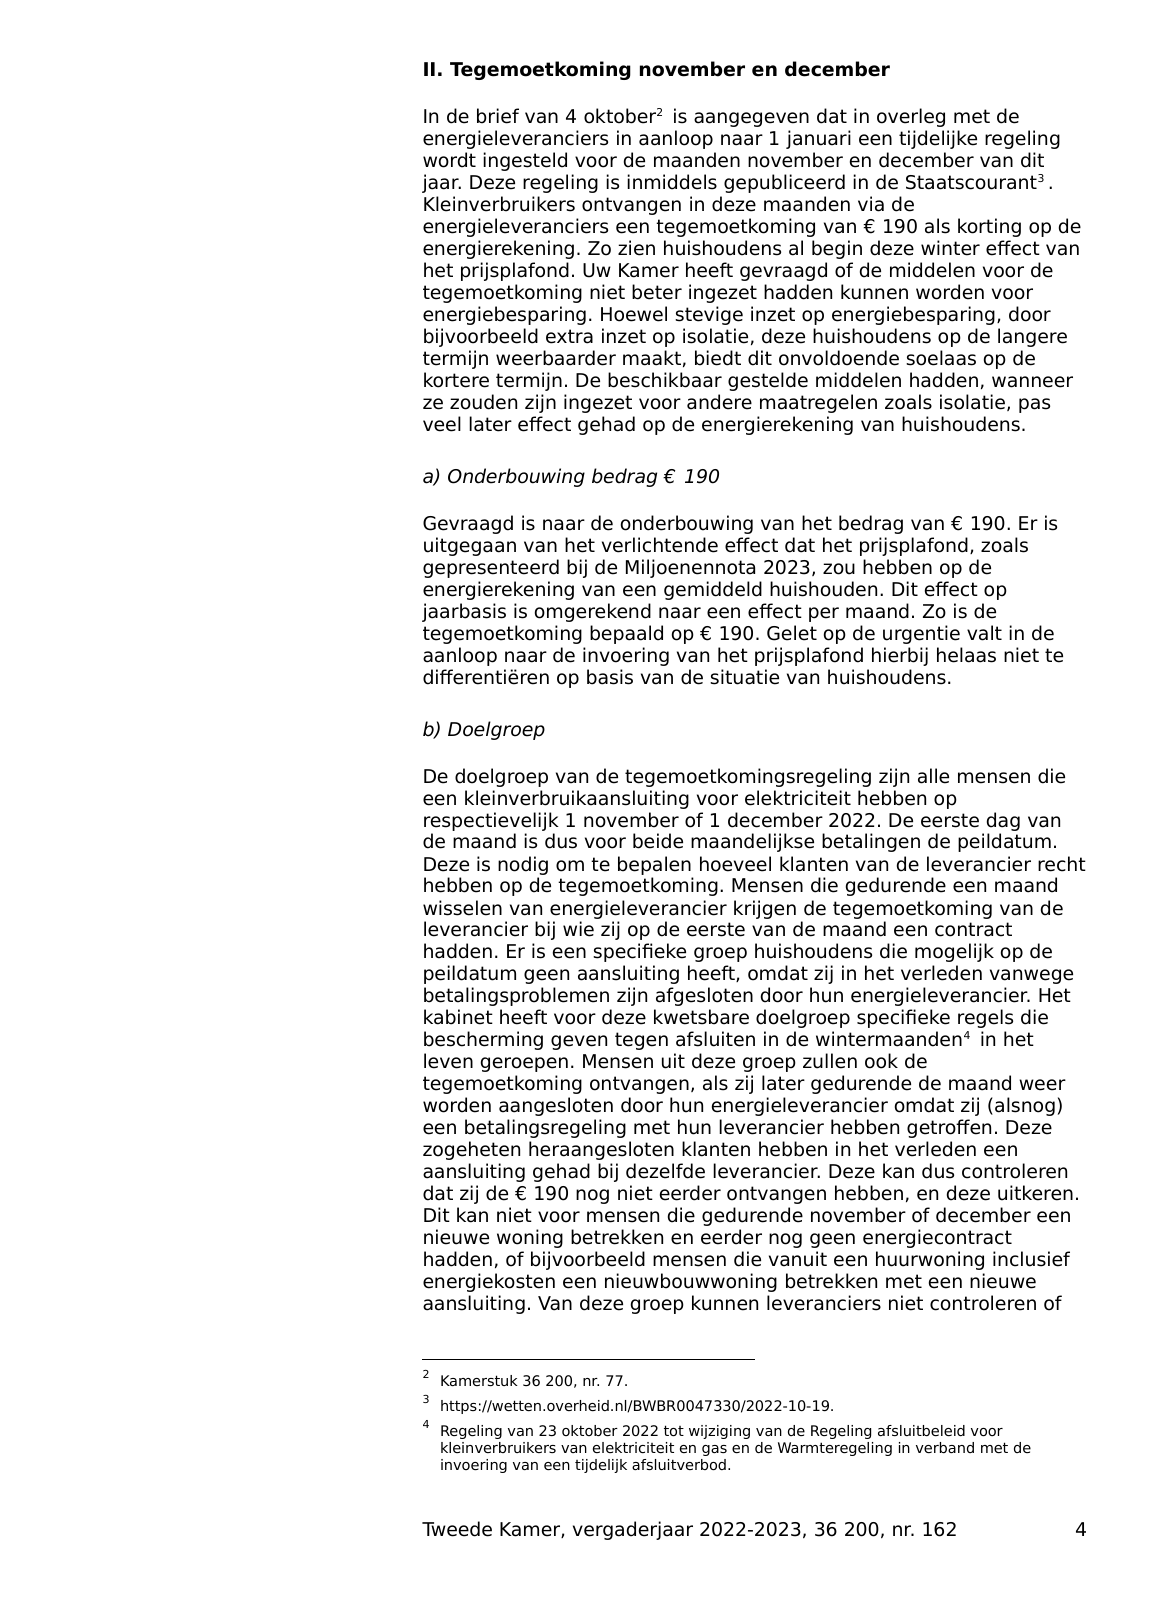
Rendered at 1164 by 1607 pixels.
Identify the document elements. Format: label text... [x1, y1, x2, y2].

text De doelgroep van de tegemoetkomingsregeling zijn alle mensen die een kleinverbruikaansluiting voor elektriciteit hebben op respectievelijk 1 november of 1 december 2022. De eerste dag van de maand is dus voor beide maandelijkse betalingen de peildatum. Deze is nodig om te bepalen hoeveel klanten van de leverancier recht hebben op de tegemoetkoming. Mensen die gedurende een maand wisselen van energieleverancier krijgen de tegemoetkoming van de leverancier bij wie zij op de eerste van de maand een contract hadden. Er is een specifieke groep huishoudens die mogelijk op de peildatum geen aansluiting heeft, omdat zij in het verleden vanwege betalingsproblemen zijn afgesloten door hun energieleverancier. Het kabinet heeft voor deze kwetsbare doelgroep specifieke regels die bescherming geven tegen afsluiten in de wintermaanden in het leven geroepen. Mensen uit deze groep zullen ook de tegemoetkoming ontvangen, als zij later gedurende de maand weer worden aangesloten door hun energieleverancier omdat zij (alsnog) een betalingsregeling met hun leverancier hebben getroffen. Deze zogeheten heraangesloten klanten hebben in het verleden een aansluiting gehad bij dezelfde leverancier. Deze kan dus controleren dat zij de € 190 nog niet eerder ontvangen hebben, en deze uitkeren. Dit kan niet voor mensen die gedurende november of december een nieuwe woning betrekken en eerder nog geen energiecontract hadden, of bijvoorbeeld mensen die vanuit een huurwoning inclusief energiekosten een nieuwbouwwoning betrekken met een nieuwe aansluiting. Van deze groep kunnen leveranciers niet controleren of [422, 766, 1087, 1315]
text Kamerstuk 36 200, nr. 77. [422, 1368, 1087, 1391]
text In de brief van 4 oktober is aangegeven dat in overleg met de energieleveranciers in aanloop naar 1 januari een tijdelijke regeling wordt ingesteld voor de maanden november en december van dit jaar. Deze regeling is inmiddels gepubliceerd in de Staatscourant. Kleinverbruikers ontvangen in deze maanden via de energieleveranciers een tegemoetkoming van € 190 als korting op de energierekening. Zo zien huishoudens al begin deze winter effect van het prijsplafond. Uw Kamer heeft gevraagd of de middelen voor de tegemoetkoming niet beter ingezet hadden kunnen worden voor energiebesparing. Hoewel stevige inzet op energiebesparing, door bijvoorbeeld extra inzet op isolatie, deze huishoudens op de langere termijn weerbaarder maakt, biedt dit onvoldoende soelaas op de kortere termijn. De beschikbaar gestelde middelen hadden, wanneer ze zouden zijn ingezet voor andere maatregelen zoals isolatie, pas veel later effect gehad op de energierekening van huishoudens. [422, 106, 1087, 436]
text https://wetten.overheid.nl/BWBR0047330/2022-10-19. [422, 1393, 1087, 1416]
subtitle II. Tegemoetkoming november en december [422, 59, 1087, 81]
text Regeling van 23 oktober 2022 tot wijziging van de Regeling afsluitbeleid voor kleinverbruikers van elektriciteit en gas en de Warmteregeling in verband met de invoering van een tijdelijk afsluitverbod. [422, 1418, 1087, 1474]
subtitle a) Onderbouwing bedrag € 190 [422, 466, 1087, 488]
subtitle b) Doelgroep [422, 718, 1087, 741]
text Gevraagd is naar de onderbouwing van het bedrag van € 190. Er is uitgegaan van het verlichtende effect dat het prijsplafond, zoals gepresenteerd bij de Miljoenennota 2023, zou hebben op de energierekening van een gemiddeld huishouden. Dit effect op jaarbasis is omgerekend naar een effect per maand. Zo is de tegemoetkoming bepaald op € 190. Gelet op de urgentie valt in de aanloop naar de invoering van het prijsplafond hierbij helaas niet te differentiëren op basis van de situatie van huishoudens. [422, 513, 1087, 688]
